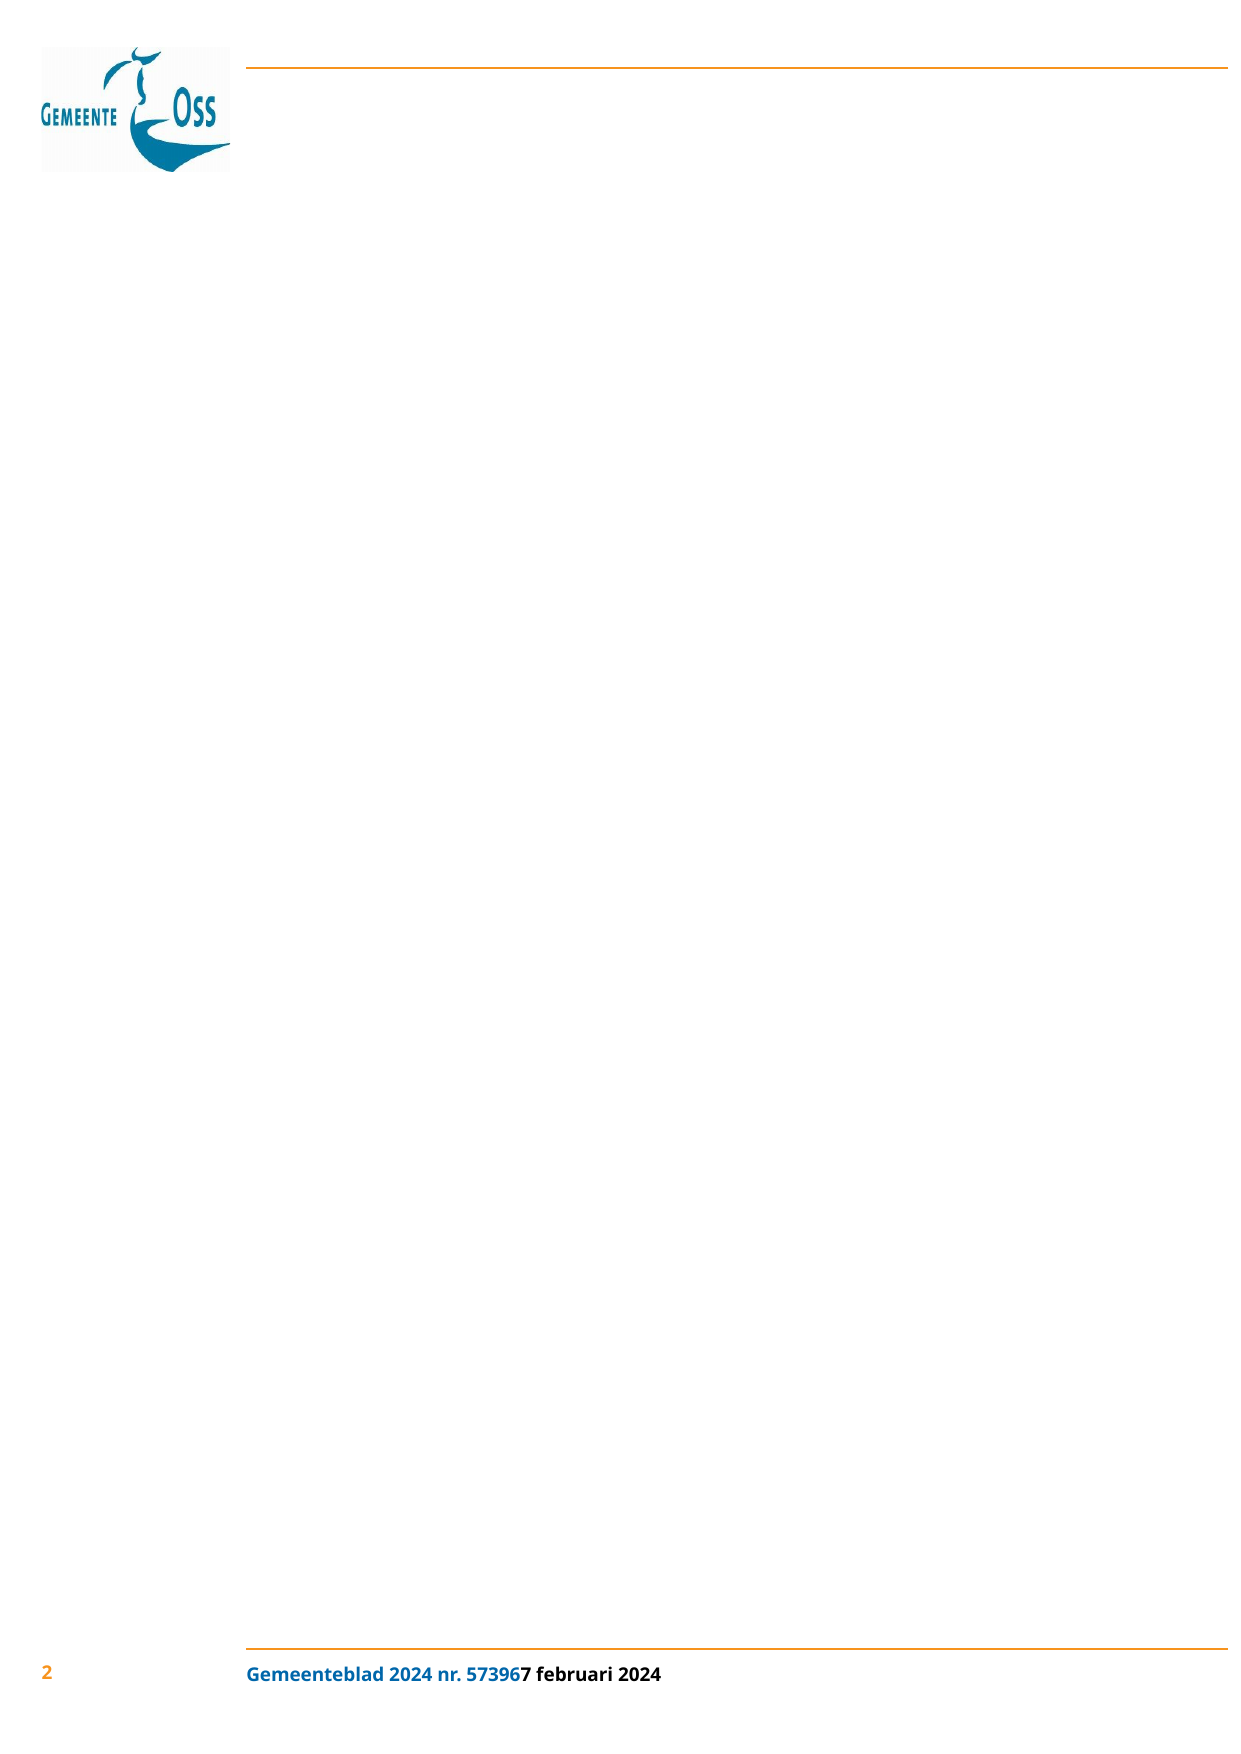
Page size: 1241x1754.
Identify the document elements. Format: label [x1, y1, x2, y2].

picture [41, 47, 231, 172]
